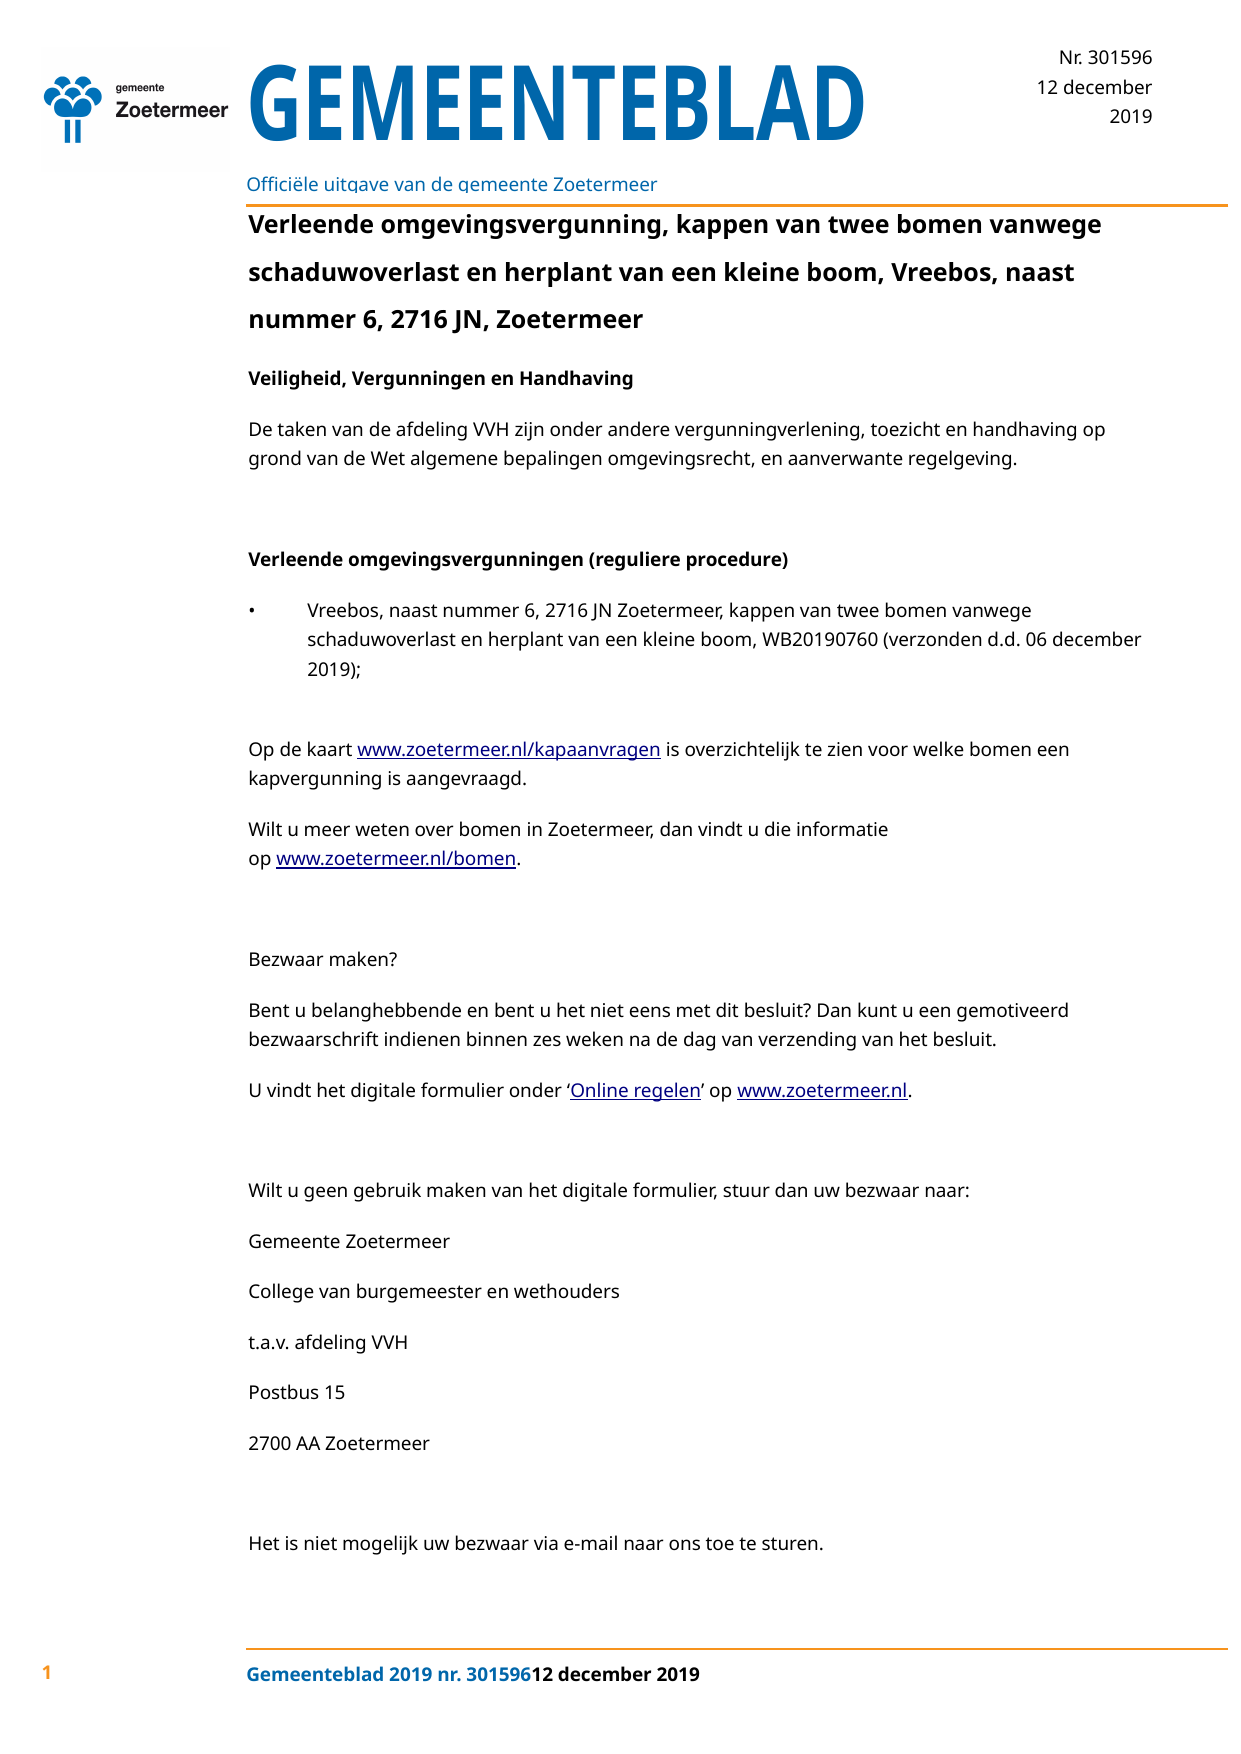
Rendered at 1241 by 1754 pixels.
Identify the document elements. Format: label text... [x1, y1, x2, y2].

text Wilt u geen gebruik maken van het digitale formulier, stuur dan uw bezwaar naar: [248, 1178, 1152, 1203]
text Verleende omgevingsvergunningen (reguliere procedure) [248, 546, 1152, 572]
text Bent u belanghebbende en bent u het niet eens met dit besluit? Dan kunt u een gemotiveerd bezwaarschrift indienen binnen zes weken na de dag van verzending van het besluit. [248, 997, 1152, 1052]
text College van burgemeester en wethouders [248, 1278, 1152, 1304]
text Op de kaart www.zoetermeer.nl/kapaanvragen is overzichtelijk te zien voor welke bomen een kapvergunning is aangevraagd. [248, 736, 1152, 791]
text Verleende omgevingsvergunning, kappen van twee bomen vanwege schaduwoverlast en herplant van een kleine boom, Vreebos, naast nummer 6, 2716 JN, Zoetermeer [248, 207, 1152, 336]
list Vreebos, naast nummer 6, 2716 JN Zoetermeer, kappen van twee bomen vanwege schaduwoverlast en herplant van een kleine boom, WB20190760 (verzonden d.d. 06 december 2019); [248, 597, 1152, 682]
text Wilt u meer weten over bomen in Zoetermeer, dan vindt u die informatie op www.zoetermeer.nl/bomen. [248, 816, 1152, 871]
text Veiligheid, Vergunningen en Handhaving [248, 366, 1152, 391]
text U vindt het digitale formulier onder ‘Online regelen’ op www.zoetermeer.nl. [248, 1077, 1152, 1102]
text t.a.v. afdeling VVH [248, 1329, 1152, 1354]
text Bezwaar maken? [248, 946, 1152, 972]
text Postbus 15 [248, 1379, 1152, 1405]
picture [41, 47, 231, 172]
text Het is niet mogelijk uw bezwaar via e-mail naar ons toe te sturen. [248, 1531, 1152, 1556]
text De taken van de afdeling VVH zijn onder andere vergunningverlening, toezicht en handhaving op grond van de Wet algemene bepalingen omgevingsrecht, en aanverwante regelgeving. [248, 416, 1152, 471]
text 2700 AA Zoetermeer [248, 1430, 1152, 1455]
text Gemeente Zoetermeer [248, 1228, 1152, 1254]
